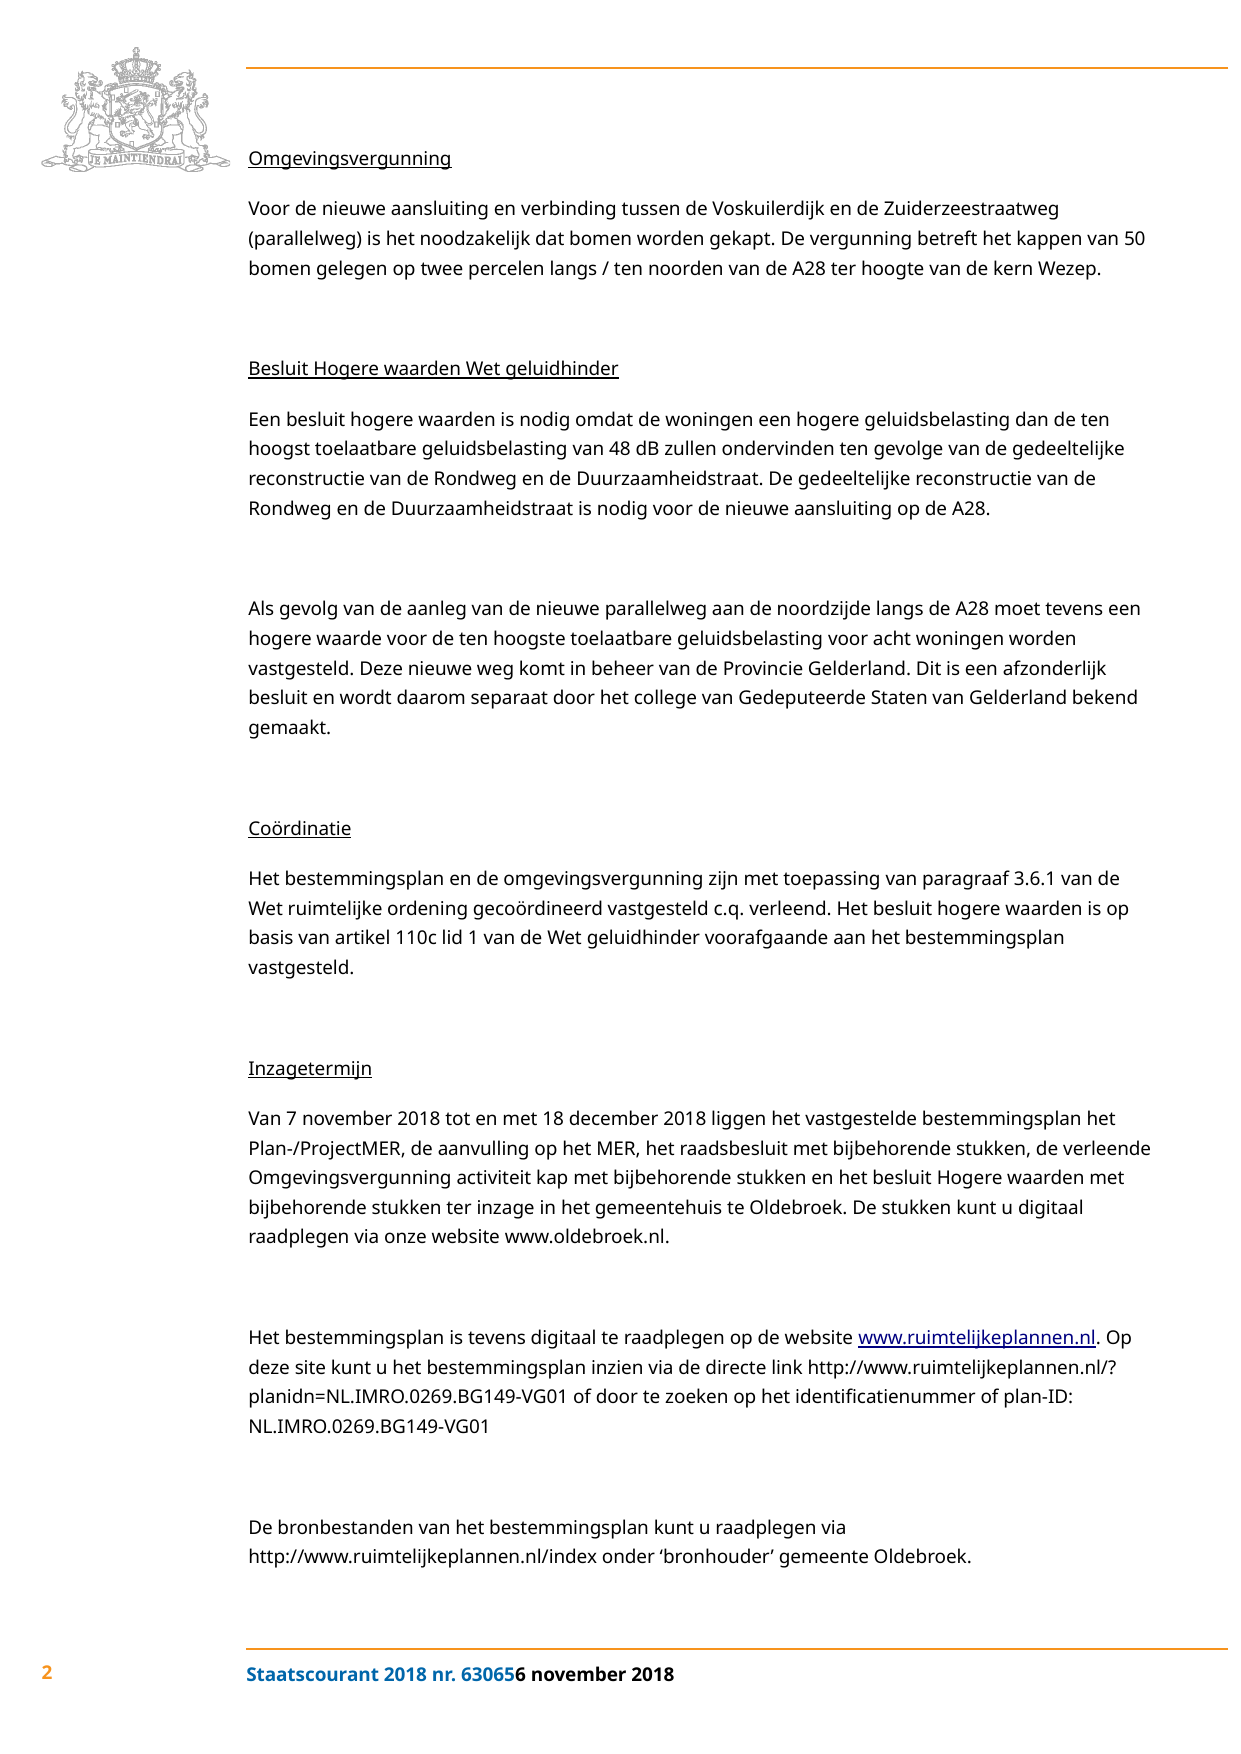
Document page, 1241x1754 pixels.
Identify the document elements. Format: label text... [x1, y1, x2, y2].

text Als gevolg van de aanleg van de nieuwe parallelweg aan de noordzijde langs de A28 moet tevens een hogere waarde voor de ten hoogste toelaatbare geluidsbelasting voor acht woningen worden vastgesteld. Deze nieuwe weg komt in beheer van de Provincie Gelderland. Dit is een afzonderlijk besluit en wordt daarom separaat door het college van Gedeputeerde Staten van Gelderland bekend gemaakt. [248, 596, 1152, 740]
text Het bestemmingsplan is tevens digitaal te raadplegen op de website www.ruimtelijkeplannen.nl. Op deze site kunt u het bestemmingsplan inzien via de directe link http://www.ruimtelijkeplannen.nl/?planidn=NL.IMRO.0269.BG149-VG01 of door te zoeken op het identificatienummer of plan-ID: NL.IMRO.0269.BG149-VG01 [248, 1324, 1152, 1439]
picture [41, 47, 231, 172]
text Voor de nieuwe aansluiting en verbinding tussen de Voskuilerdijk en de Zuiderzeestraatweg (parallelweg) is het noodzakelijk dat bomen worden gekapt. De vergunning betreft het kappen van 50 bomen gelegen op twee percelen langs / ten noorden van de A28 ter hoogte van de kern Wezep. [248, 196, 1152, 281]
text Van 7 november 2018 tot en met 18 december 2018 liggen het vastgestelde bestemmingsplan het Plan-/ProjectMER, de aanvulling op het MER, het raadsbesluit met bijbehorende stukken, de verleende Omgevingsvergunning activiteit kap met bijbehorende stukken en het besluit Hogere waarden met bijbehorende stukken ter inzage in het gemeentehuis te Oldebroek. De stukken kunt u digitaal raadplegen via onze website www.oldebroek.nl. [248, 1105, 1152, 1249]
text Inzagetermijn [248, 1055, 1152, 1081]
text Het bestemmingsplan en de omgevingsvergunning zijn met toepassing van paragraaf 3.6.1 van de Wet ruimtelijke ordening gecoördineerd vastgesteld c.q. verleend. Het besluit hogere waarden is op basis van artikel 110c lid 1 van de Wet geluidhinder voorafgaande aan het bestemmingsplan vastgesteld. [248, 865, 1152, 980]
text Omgevingsvergunning [248, 145, 1152, 171]
text De bronbestanden van het bestemmingsplan kunt u raadplegen via http://www.ruimtelijkeplannen.nl/index onder ‘bronhouder’ gemeente Oldebroek. [248, 1514, 1152, 1569]
text Coördinatie [248, 815, 1152, 841]
text Besluit Hogere waarden Wet geluidhinder [248, 356, 1152, 381]
text Een besluit hogere waarden is nodig omdat de woningen een hogere geluidsbelasting dan de ten hoogst toelaatbare geluidsbelasting van 48 dB zullen ondervinden ten gevolge van de gedeeltelijke reconstructie van de Rondweg en de Duurzaamheidstraat. De gedeeltelijke reconstructie van de Rondweg en de Duurzaamheidstraat is nodig voor de nieuwe aansluiting op de A28. [248, 406, 1152, 521]
